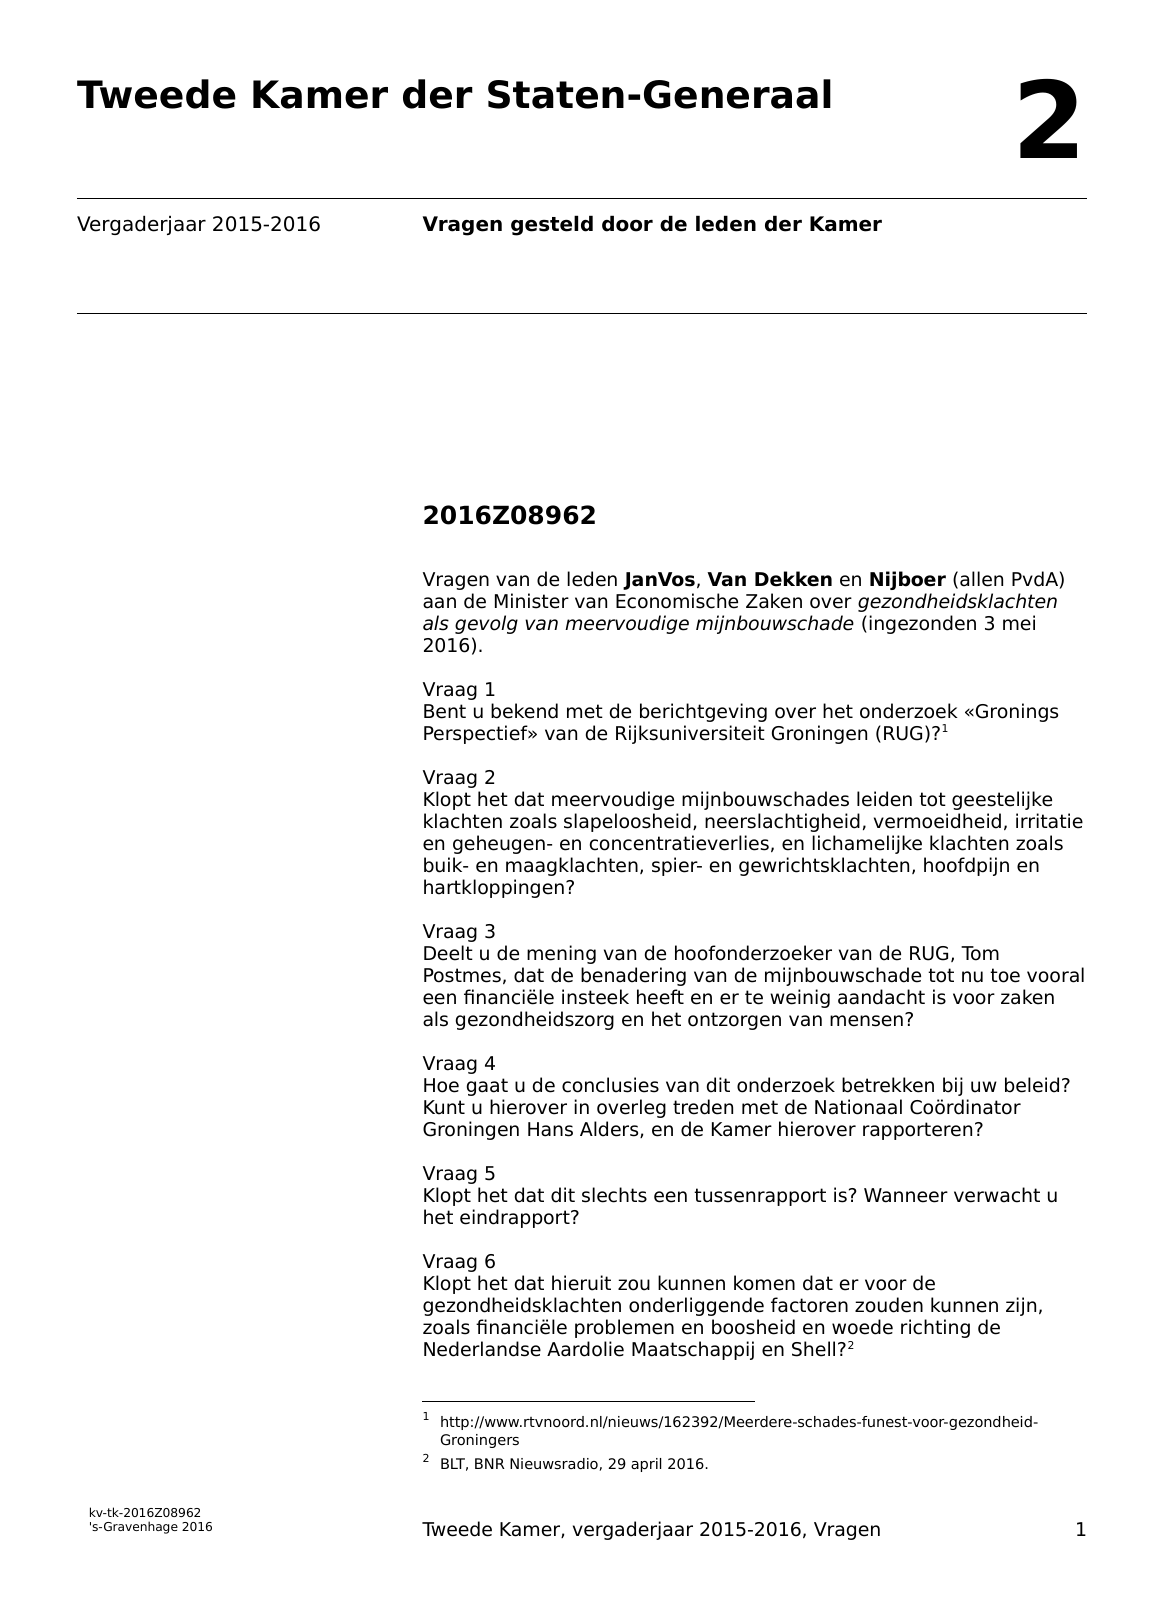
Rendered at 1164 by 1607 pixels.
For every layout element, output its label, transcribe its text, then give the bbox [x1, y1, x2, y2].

table_cell Vragen gesteld door de leden der Kamer [422, 199, 1087, 313]
text kv-tk-2016Z08962 [88, 1506, 323, 1520]
table_header Tweede Kamer der Staten-Generaal [77, 59, 886, 198]
text Vraag 6 [422, 1251, 1087, 1273]
text Vraag 4 [422, 1053, 1087, 1075]
text Vraag 5 [422, 1163, 1087, 1185]
text 2016Z08962 [422, 501, 1087, 531]
table_header 2 [886, 59, 1087, 198]
text BLT, BNR Nieuwsradio, 29 april 2016. [422, 1452, 1087, 1474]
text Vraag 3 [422, 921, 1087, 943]
text Vraag 1 [422, 679, 1087, 701]
table_cell Vergaderjaar 2015-2016 [77, 199, 422, 313]
text Klopt het dat dit slechts een tussenrapport is? Wanneer verwacht u het eindrapport? [422, 1185, 1087, 1229]
text Vragen van de leden JanVos, Van Dekken en Nijboer (allen PvdA) aan de Minister van Economische Zaken over gezondheidsklachten als gevolg van meervoudige mijnbouwschade (ingezonden 3 mei 2016). [422, 569, 1087, 657]
text Hoe gaat u de conclusies van dit onderzoek betrekken bij uw beleid? Kunt u hierover in overleg treden met de Nationaal Coördinator Groningen Hans Alders, en de Kamer hierover rapporteren? [422, 1075, 1087, 1141]
text Vraag 2 [422, 767, 1087, 789]
text http://www.rtvnoord.nl/nieuws/162392/Meerdere-schades-funest-voor-gezondheid-Groningers [422, 1410, 1087, 1449]
text Klopt het dat meervoudige mijnbouwschades leiden tot geestelijke klachten zoals slapeloosheid, neerslachtigheid, vermoeidheid, irritatie en geheugen- en concentratieverlies, en lichamelijke klachten zoals buik- en maagklachten, spier- en gewrichtsklachten, hoofdpijn en hartkloppingen? [422, 789, 1087, 899]
text Deelt u de mening van de hoofonderzoeker van de RUG, Tom Postmes, dat de benadering van de mijnbouwschade tot nu toe vooral een financiële insteek heeft en er te weinig aandacht is voor zaken als gezondheidszorg en het ontzorgen van mensen? [422, 943, 1087, 1031]
text Klopt het dat hieruit zou kunnen komen dat er voor de gezondheidsklachten onderliggende factoren zouden kunnen zijn, zoals financiële problemen en boosheid en woede richting de Nederlandse Aardolie Maatschappij en Shell? [422, 1273, 1087, 1361]
text 's-Gravenhage 2016 [88, 1520, 323, 1534]
text Bent u bekend met de berichtgeving over het onderzoek «Gronings Perspectief» van de Rijksuniversiteit Groningen (RUG)? [422, 701, 1087, 745]
